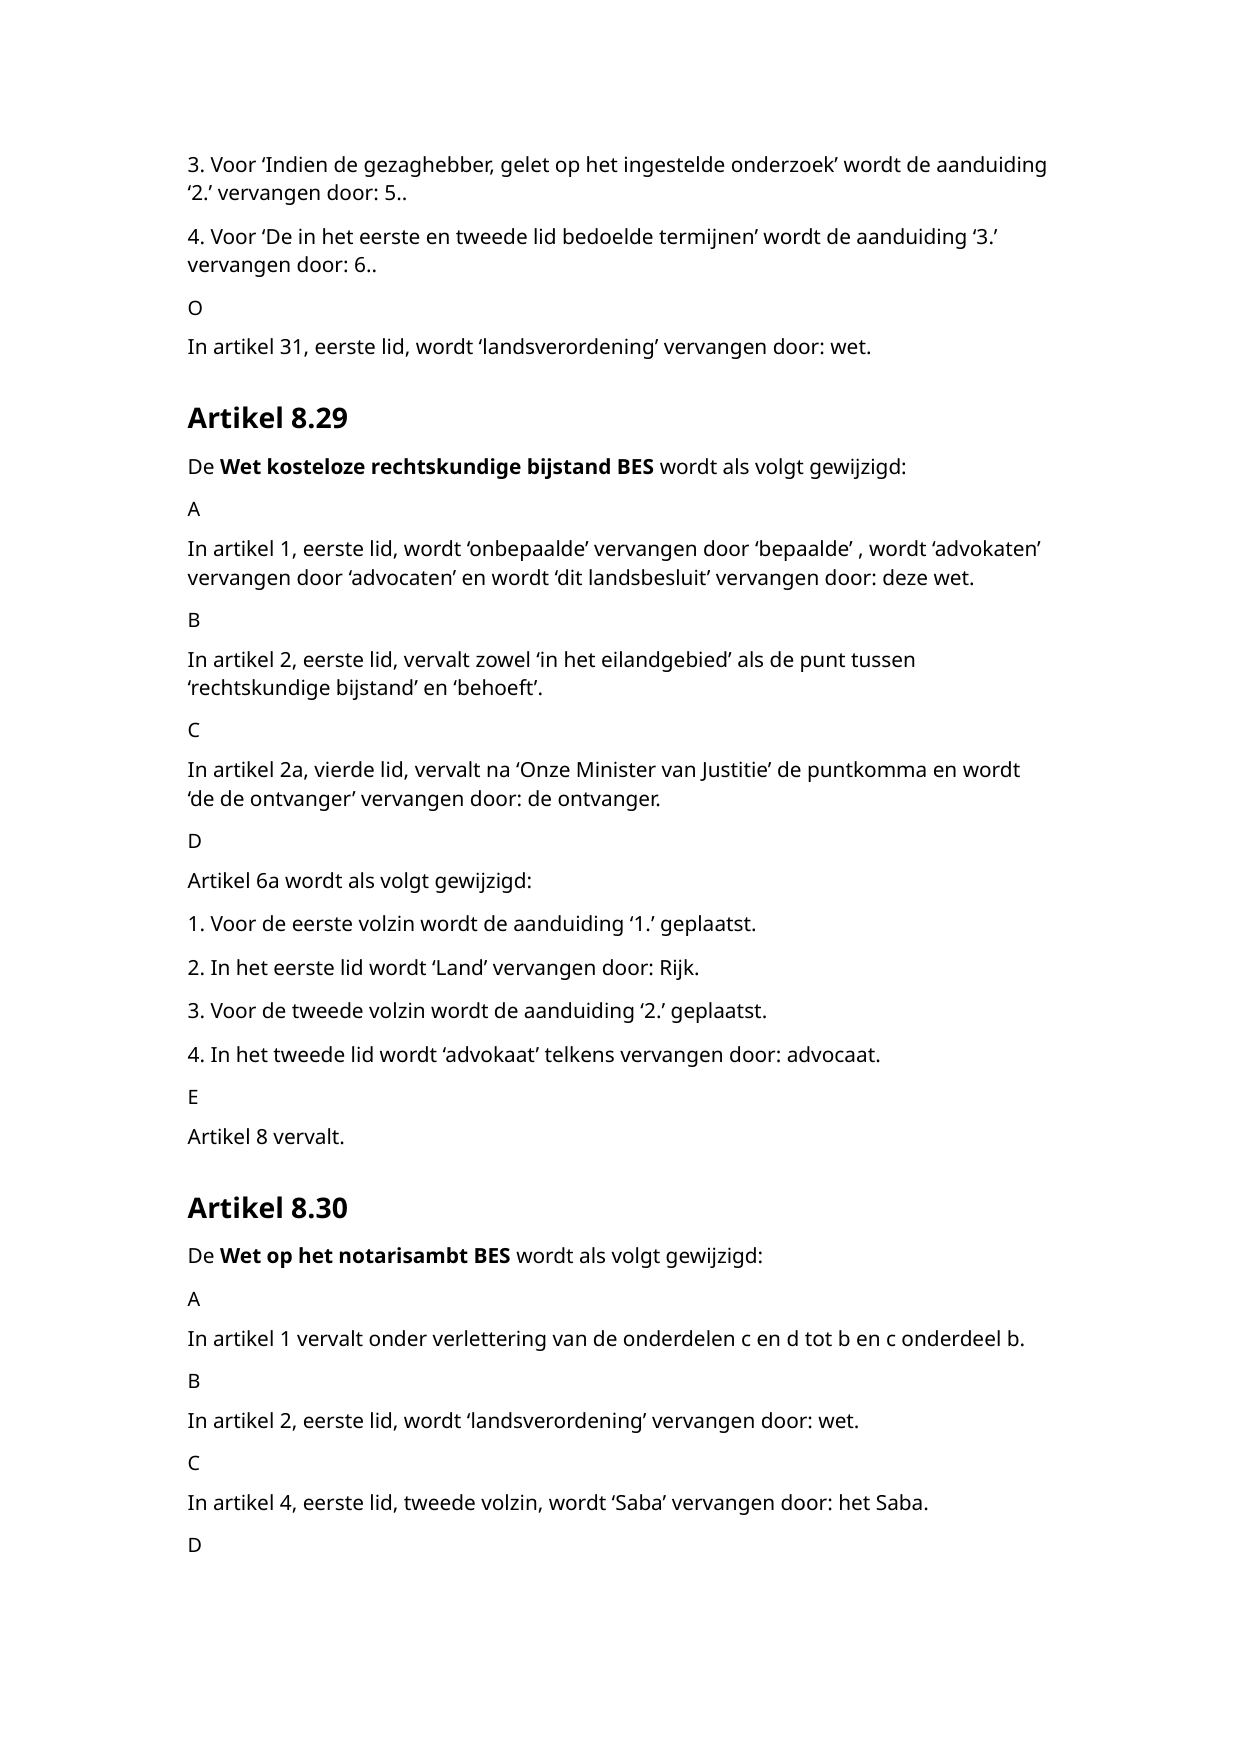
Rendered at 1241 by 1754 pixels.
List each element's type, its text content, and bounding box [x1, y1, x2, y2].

text B [187, 1367, 1053, 1394]
text 3. Voor de tweede volzin wordt de aanduiding ‘2.’ geplaatst. [187, 996, 1053, 1025]
text O [187, 294, 1053, 321]
text 1. Voor de eerste volzin wordt de aanduiding ‘1.’ geplaatst. [187, 909, 1053, 938]
text In artikel 1 vervalt onder verlettering van de onderdelen c en d tot b en c onderdeel b. [187, 1324, 1053, 1352]
text In artikel 1, eerste lid, wordt ‘onbepaalde’ vervangen door ‘bepaalde’ , wordt ‘advokaten’ vervangen door ‘advocaten’ en wordt ‘dit landsbesluit’ vervangen door: deze wet. [187, 534, 1053, 591]
text De Wet op het notarisambt BES wordt als volgt gewijzigd: [187, 1242, 1053, 1270]
text D [187, 1532, 1053, 1559]
text 3. Voor ‘Indien de gezaghebber, gelet op het ingestelde onderzoek’ wordt de aanduiding ‘2.’ vervangen door: 5.. [187, 150, 1053, 207]
text In artikel 31, eerste lid, wordt ‘landsverordening’ vervangen door: wet. [187, 332, 1053, 361]
text In artikel 2, eerste lid, vervalt zowel ‘in het eilandgebied’ als de punt tussen ‘rechtskundige bijstand’ en ‘behoeft’. [187, 645, 1053, 702]
text E [187, 1083, 1053, 1110]
subtitle Artikel 8.29 [187, 398, 1053, 437]
text 4. In het tweede lid wordt ‘advokaat’ telkens vervangen door: advocaat. [187, 1040, 1053, 1068]
text A [187, 1285, 1053, 1312]
text In artikel 2a, vierde lid, vervalt na ‘Onze Minister van Justitie’ de puntkomma en wordt ‘de de ontvanger’ vervangen door: de ontvanger. [187, 756, 1053, 812]
text In artikel 4, eerste lid, tweede volzin, wordt ‘Saba’ vervangen door: het Saba. [187, 1488, 1053, 1517]
subtitle Artikel 8.30 [187, 1188, 1053, 1227]
text C [187, 717, 1053, 744]
text 4. Voor ‘De in het eerste en tweede lid bedoelde termijnen’ wordt de aanduiding ‘3.’ vervangen door: 6.. [187, 222, 1053, 279]
text B [187, 606, 1053, 633]
text D [187, 827, 1053, 854]
text Artikel 8 vervalt. [187, 1122, 1053, 1151]
text 2. In het eerste lid wordt ‘Land’ vervangen door: Rijk. [187, 953, 1053, 981]
text In artikel 2, eerste lid, wordt ‘landsverordening’ vervangen door: wet. [187, 1406, 1053, 1434]
text A [187, 496, 1053, 522]
text C [187, 1449, 1053, 1476]
text De Wet kosteloze rechtskundige bijstand BES wordt als volgt gewijzigd: [187, 452, 1053, 481]
text Artikel 6a wordt als volgt gewijzigd: [187, 866, 1053, 894]
